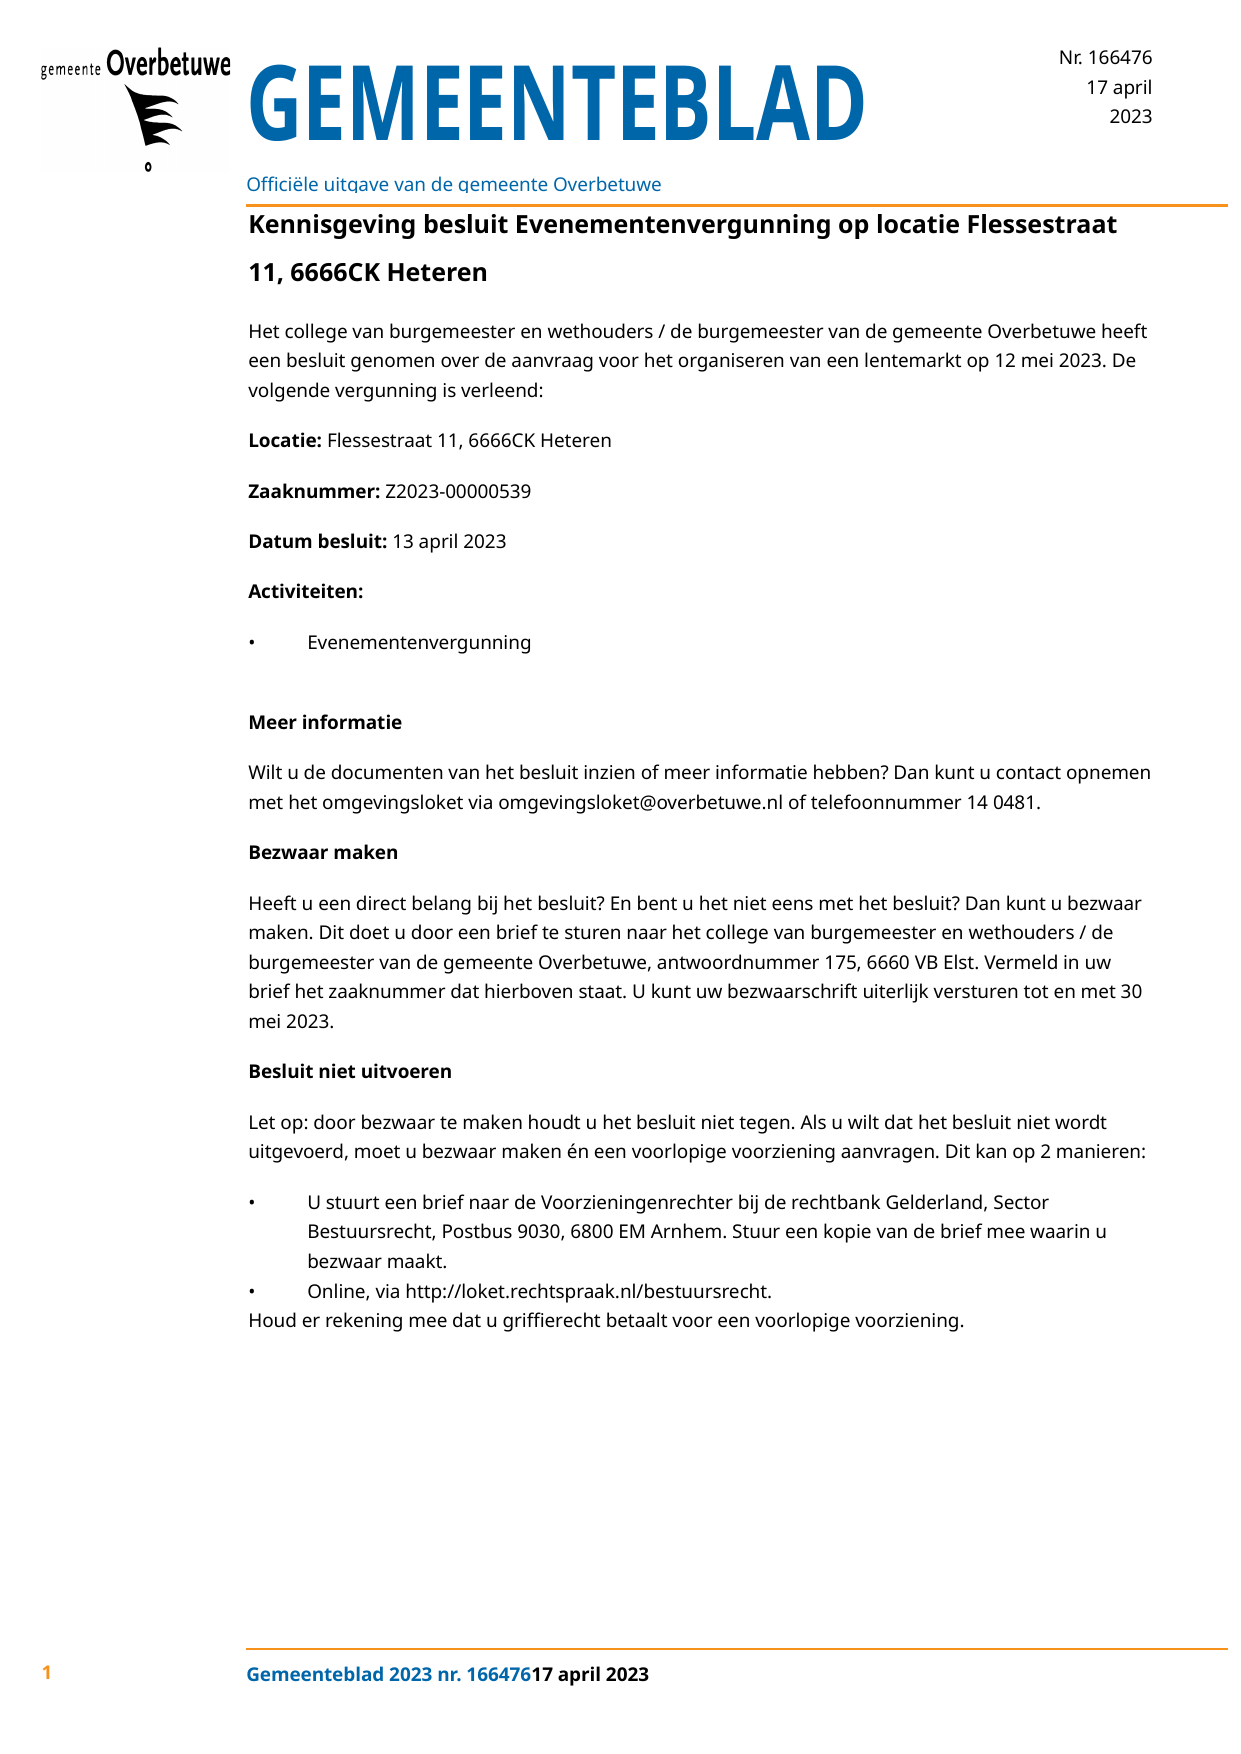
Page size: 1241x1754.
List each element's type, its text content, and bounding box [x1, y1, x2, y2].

text Houd er rekening mee dat u griffierecht betaalt voor een voorlopige voorziening. [248, 1307, 1152, 1333]
text Activiteiten: [248, 579, 1152, 604]
list Evenementenvergunning [248, 629, 1152, 655]
text Locatie: Flessestraat 11, 6666CK Heteren [248, 427, 1152, 453]
text Datum besluit: 13 april 2023 [248, 528, 1152, 554]
text Heeft u een direct belang bij het besluit? En bent u het niet eens met het besluit? Dan kunt u bezwaar maken. Dit doet u door een brief te sturen naar het college van burgemeester en wethouders / de burgemeester van de gemeente Overbetuwe, antwoordnummer 175, 6660 VB Elst. Vermeld in uw brief het zaaknummer dat hierboven staat. U kunt uw bezwaarschrift uiterlijk versturen tot en met 30 mei 2023. [248, 890, 1152, 1034]
picture [41, 47, 231, 172]
list Online, via http://loket.rechtspraak.nl/bestuursrecht. [248, 1278, 1152, 1304]
text Meer informatie [248, 709, 1152, 735]
text Besluit niet uitvoeren [248, 1059, 1152, 1084]
text Het college van burgemeester en wethouders / de burgemeester van de gemeente Overbetuwe heeft een besluit genomen over de aanvraag voor het organiseren van een lentemarkt op 12 mei 2023. De volgende vergunning is verleend: [248, 318, 1152, 403]
text Wilt u de documenten van het besluit inzien of meer informatie hebben? Dan kunt u contact opnemen met het omgevingsloket via omgevingsloket@overbetuwe.nl of telefoonnummer 14 0481. [248, 759, 1152, 815]
text Let op: door bezwaar te maken houdt u het besluit niet tegen. Als u wilt dat het besluit niet wordt uitgevoerd, moet u bezwaar maken én een voorlopige voorziening aanvragen. Dit kan op 2 manieren: [248, 1109, 1152, 1164]
text Bezwaar maken [248, 839, 1152, 865]
text Kennisgeving besluit Evenementenvergunning op locatie Flessestraat 11, 6666CK Heteren [248, 207, 1152, 288]
text Zaaknummer: Z2023-00000539 [248, 478, 1152, 504]
list U stuurt een brief naar de Voorzieningenrechter bij de rechtbank Gelderland, Sector Bestuursrecht, Postbus 9030, 6800 EM Arnhem. Stuur een kopie van de brief mee waarin u bezwaar maakt. [248, 1189, 1152, 1274]
